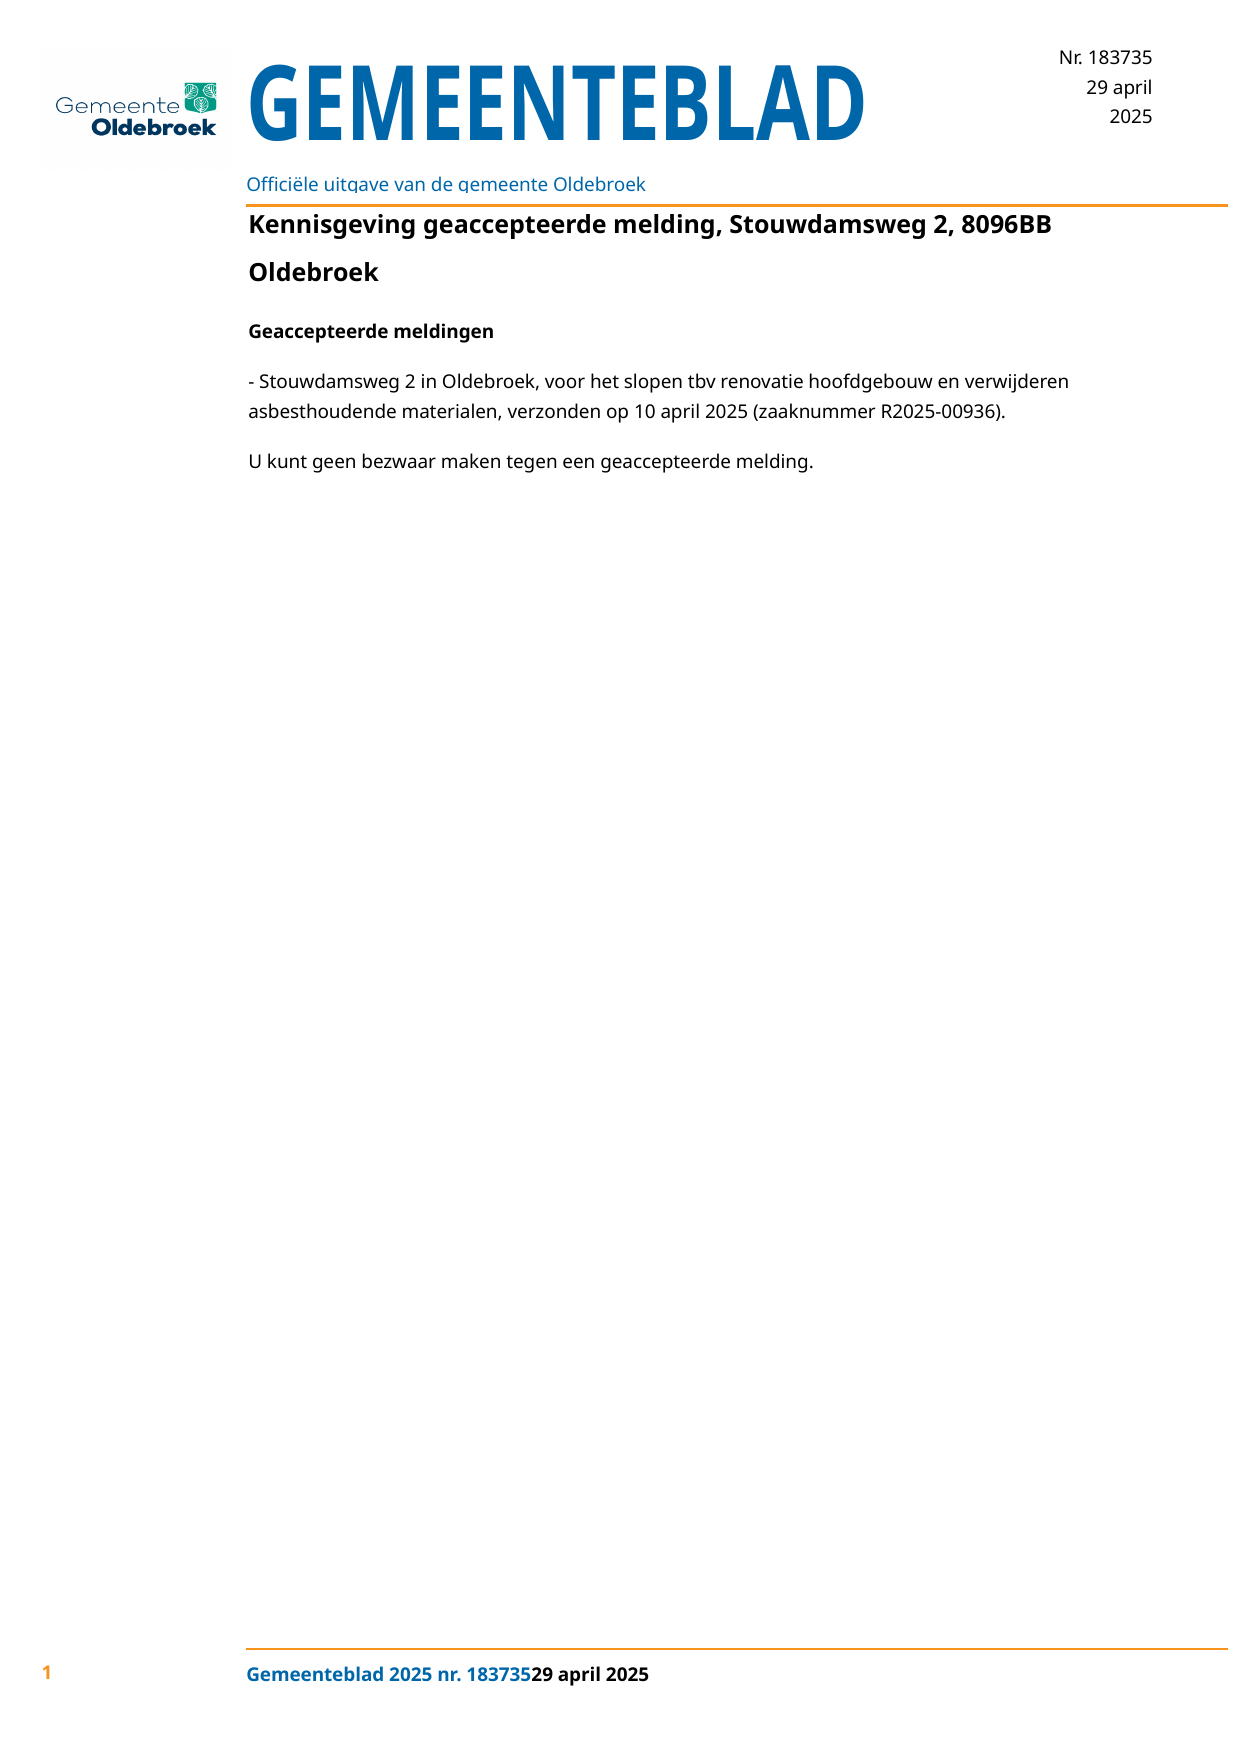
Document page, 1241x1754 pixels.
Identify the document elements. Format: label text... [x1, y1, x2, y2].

text Geaccepteerde meldingen [248, 318, 1152, 344]
text Kennisgeving geaccepteerde melding, Stouwdamsweg 2, 8096BB Oldebroek [248, 207, 1152, 288]
text U kunt geen bezwaar maken tegen een geaccepteerde melding. [248, 448, 1152, 474]
text - Stouwdamsweg 2 in Oldebroek, voor het slopen tbv renovatie hoofdgebouw en verwijderen asbesthoudende materialen, verzonden op 10 april 2025 (zaaknummer R2025-00936). [248, 368, 1152, 424]
picture [41, 47, 231, 172]
